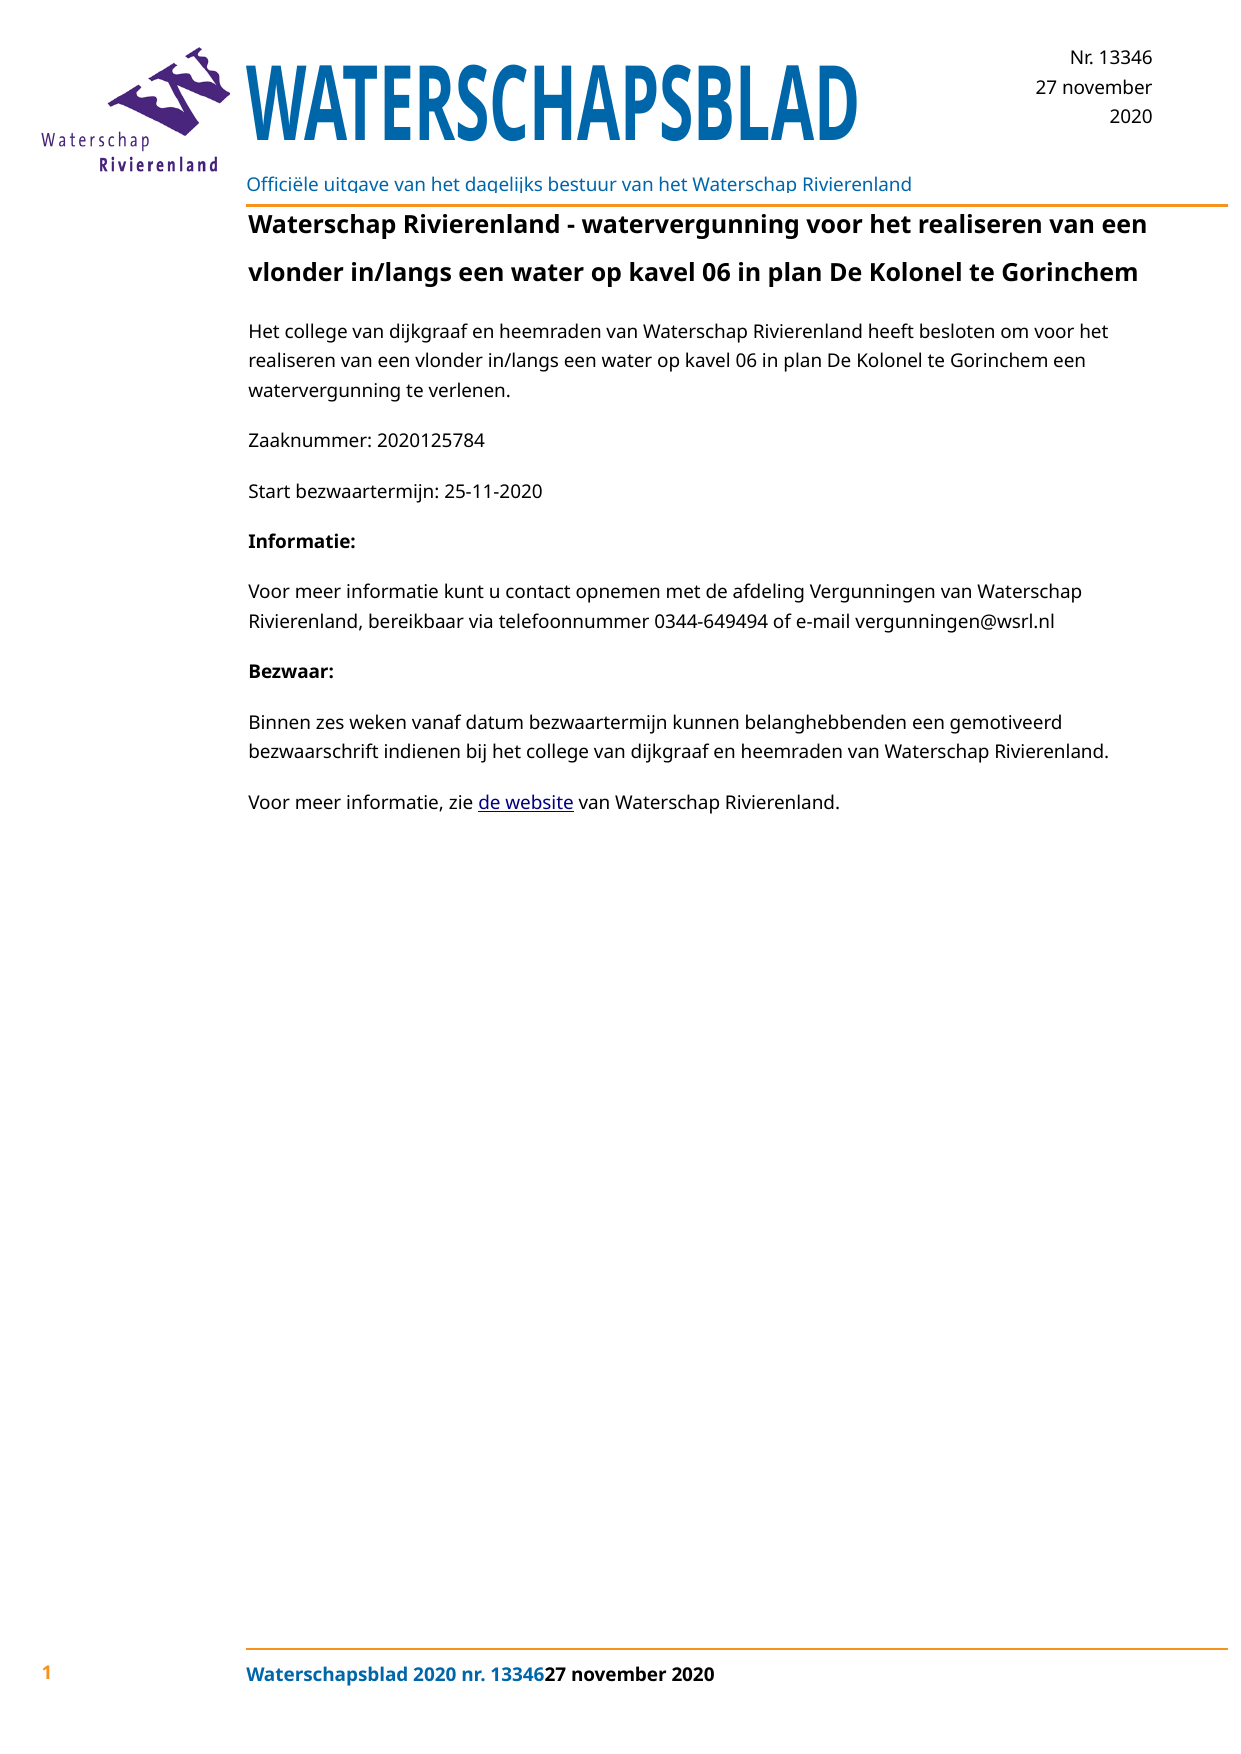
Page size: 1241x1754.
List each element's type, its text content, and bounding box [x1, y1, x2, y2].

text Zaaknummer: 2020125784 [248, 427, 1152, 453]
text Voor meer informatie kunt u contact opnemen met de afdeling Vergunningen van Waterschap Rivierenland, bereikbaar via telefoonnummer 0344-649494 of e-mail vergunningen@wsrl.nl [248, 579, 1152, 634]
text Informatie: [248, 528, 1152, 554]
text Bezwaar: [248, 659, 1152, 684]
text Voor meer informatie, zie de website van Waterschap Rivierenland. [248, 789, 1152, 815]
picture [41, 47, 231, 172]
text Waterschap Rivierenland - watervergunning voor het realiseren van een vlonder in/langs een water op kavel 06 in plan De Kolonel te Gorinchem [248, 207, 1152, 288]
text Binnen zes weken vanaf datum bezwaartermijn kunnen belanghebbenden een gemotiveerd bezwaarschrift indienen bij het college van dijkgraaf en heemraden van Waterschap Rivierenland. [248, 709, 1152, 764]
text Start bezwaartermijn: 25-11-2020 [248, 478, 1152, 504]
text Het college van dijkgraaf en heemraden van Waterschap Rivierenland heeft besloten om voor het realiseren van een vlonder in/langs een water op kavel 06 in plan De Kolonel te Gorinchem een watervergunning te verlenen. [248, 318, 1152, 403]
